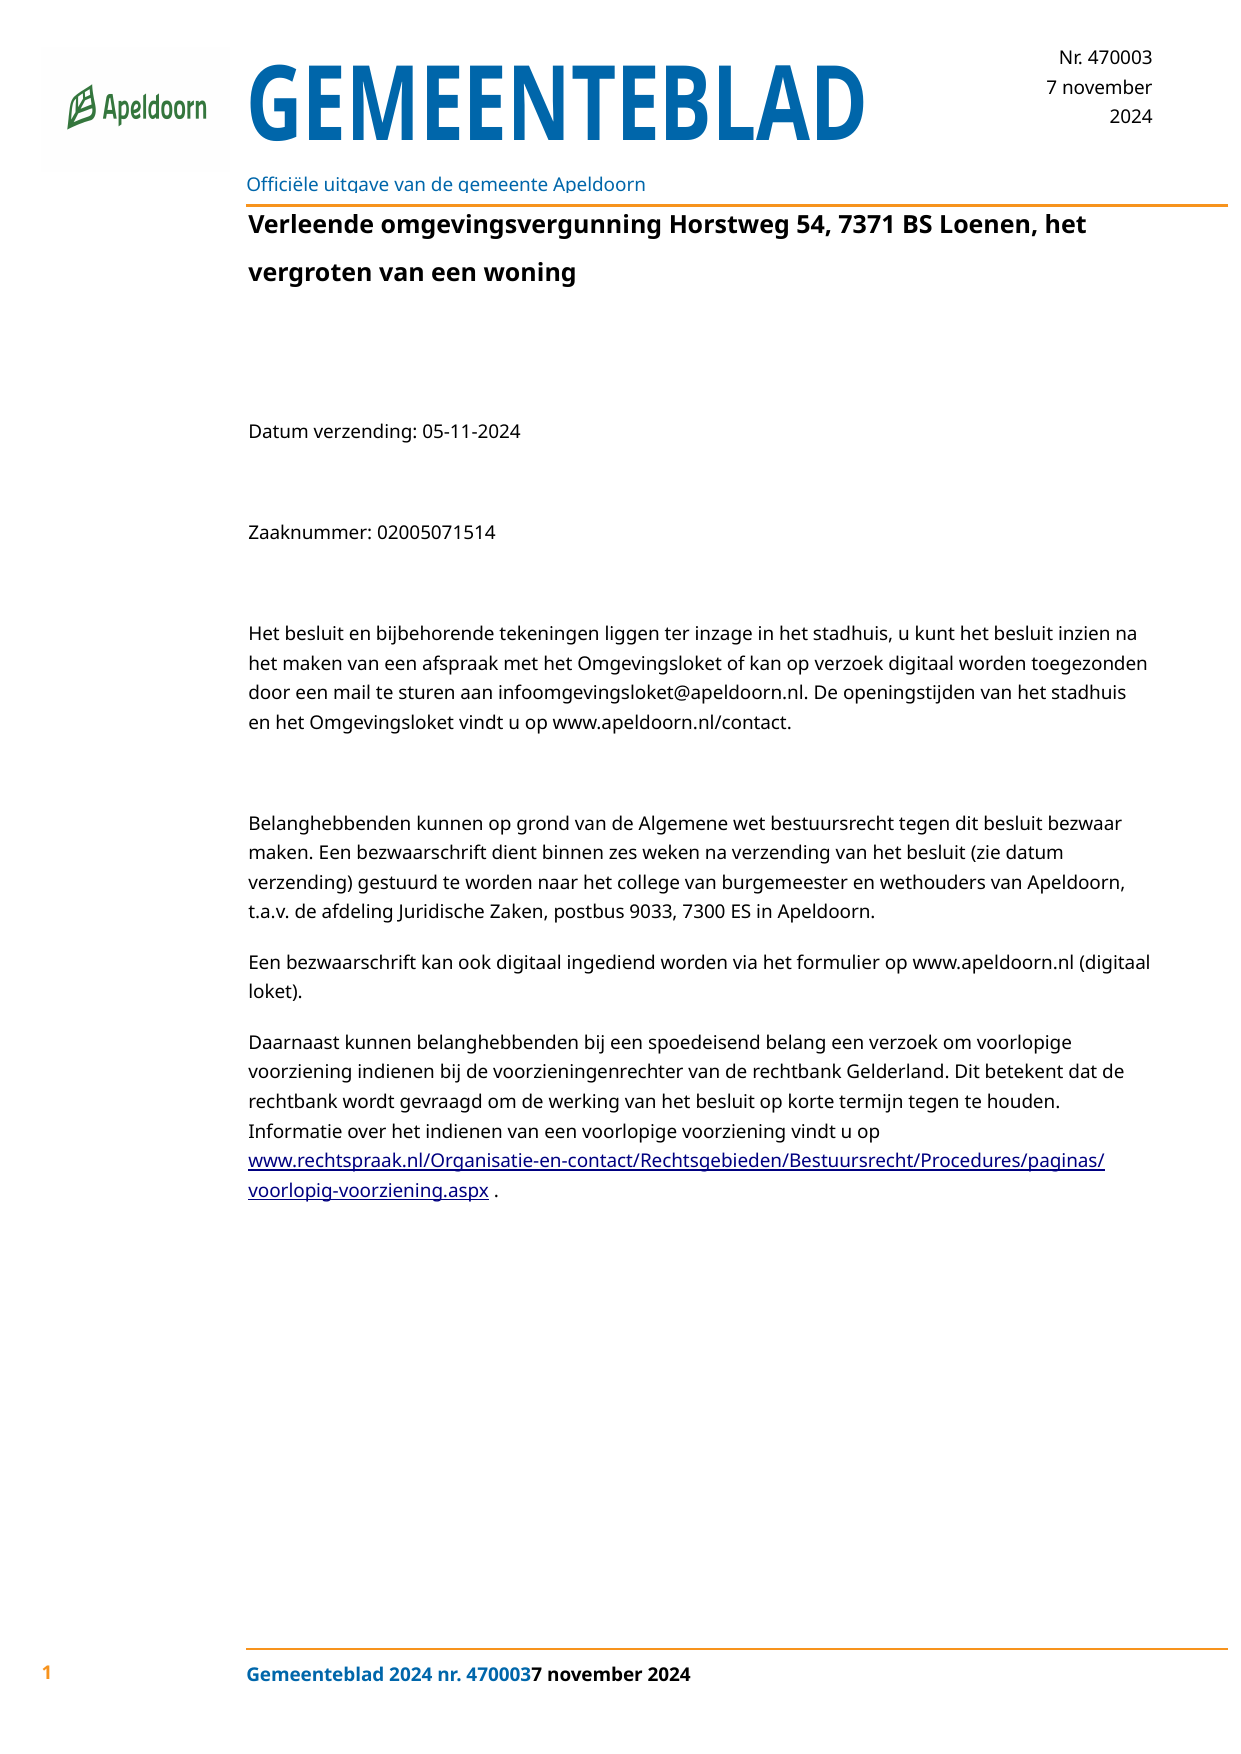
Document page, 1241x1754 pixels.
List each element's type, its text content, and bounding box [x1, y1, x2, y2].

text Een bezwaarschrift kan ook digitaal ingediend worden via het formulier op www.apeldoorn.nl (digitaal loket). [248, 949, 1152, 1004]
text Verleende omgevingsvergunning Horstweg 54, 7371 BS Loenen, het vergroten van een woning [248, 207, 1152, 288]
picture [41, 47, 231, 172]
text Zaaknummer: 02005071514 [248, 519, 1152, 545]
text Belanghebbenden kunnen op grond van de Algemene wet bestuursrecht tegen dit besluit bezwaar maken. Een bezwaarschrift dient binnen zes weken na verzending van het besluit (zie datum verzending) gestuurd te worden naar het college van burgemeester en wethouders van Apeldoorn, t.a.v. de afdeling Juridische Zaken, postbus 9033, 7300 ES in Apeldoorn. [248, 810, 1152, 924]
text Daarnaast kunnen belanghebbenden bij een spoedeisend belang een verzoek om voorlopige voorziening indienen bij de voorzieningenrechter van de rechtbank Gelderland. Dit betekent dat de rechtbank wordt gevraagd om de werking van het besluit op korte termijn tegen te houden. Informatie over het indienen van een voorlopige voorziening vindt u op www.rechtspraak.nl/Organisatie-en-contact/Rechtsgebieden/Bestuursrecht/Procedures/paginas/voorlopig-voorziening.aspx . [248, 1029, 1152, 1203]
text Datum verzending: 05-11-2024 [248, 419, 1152, 444]
text Het besluit en bijbehorende tekeningen liggen ter inzage in het stadhuis, u kunt het besluit inzien na het maken van een afspraak met het Omgevingsloket of kan op verzoek digitaal worden toegezonden door een mail te sturen aan infoomgevingsloket@apeldoorn.nl. De openingstijden van het stadhuis en het Omgevingsloket vindt u op www.apeldoorn.nl/contact. [248, 620, 1152, 735]
